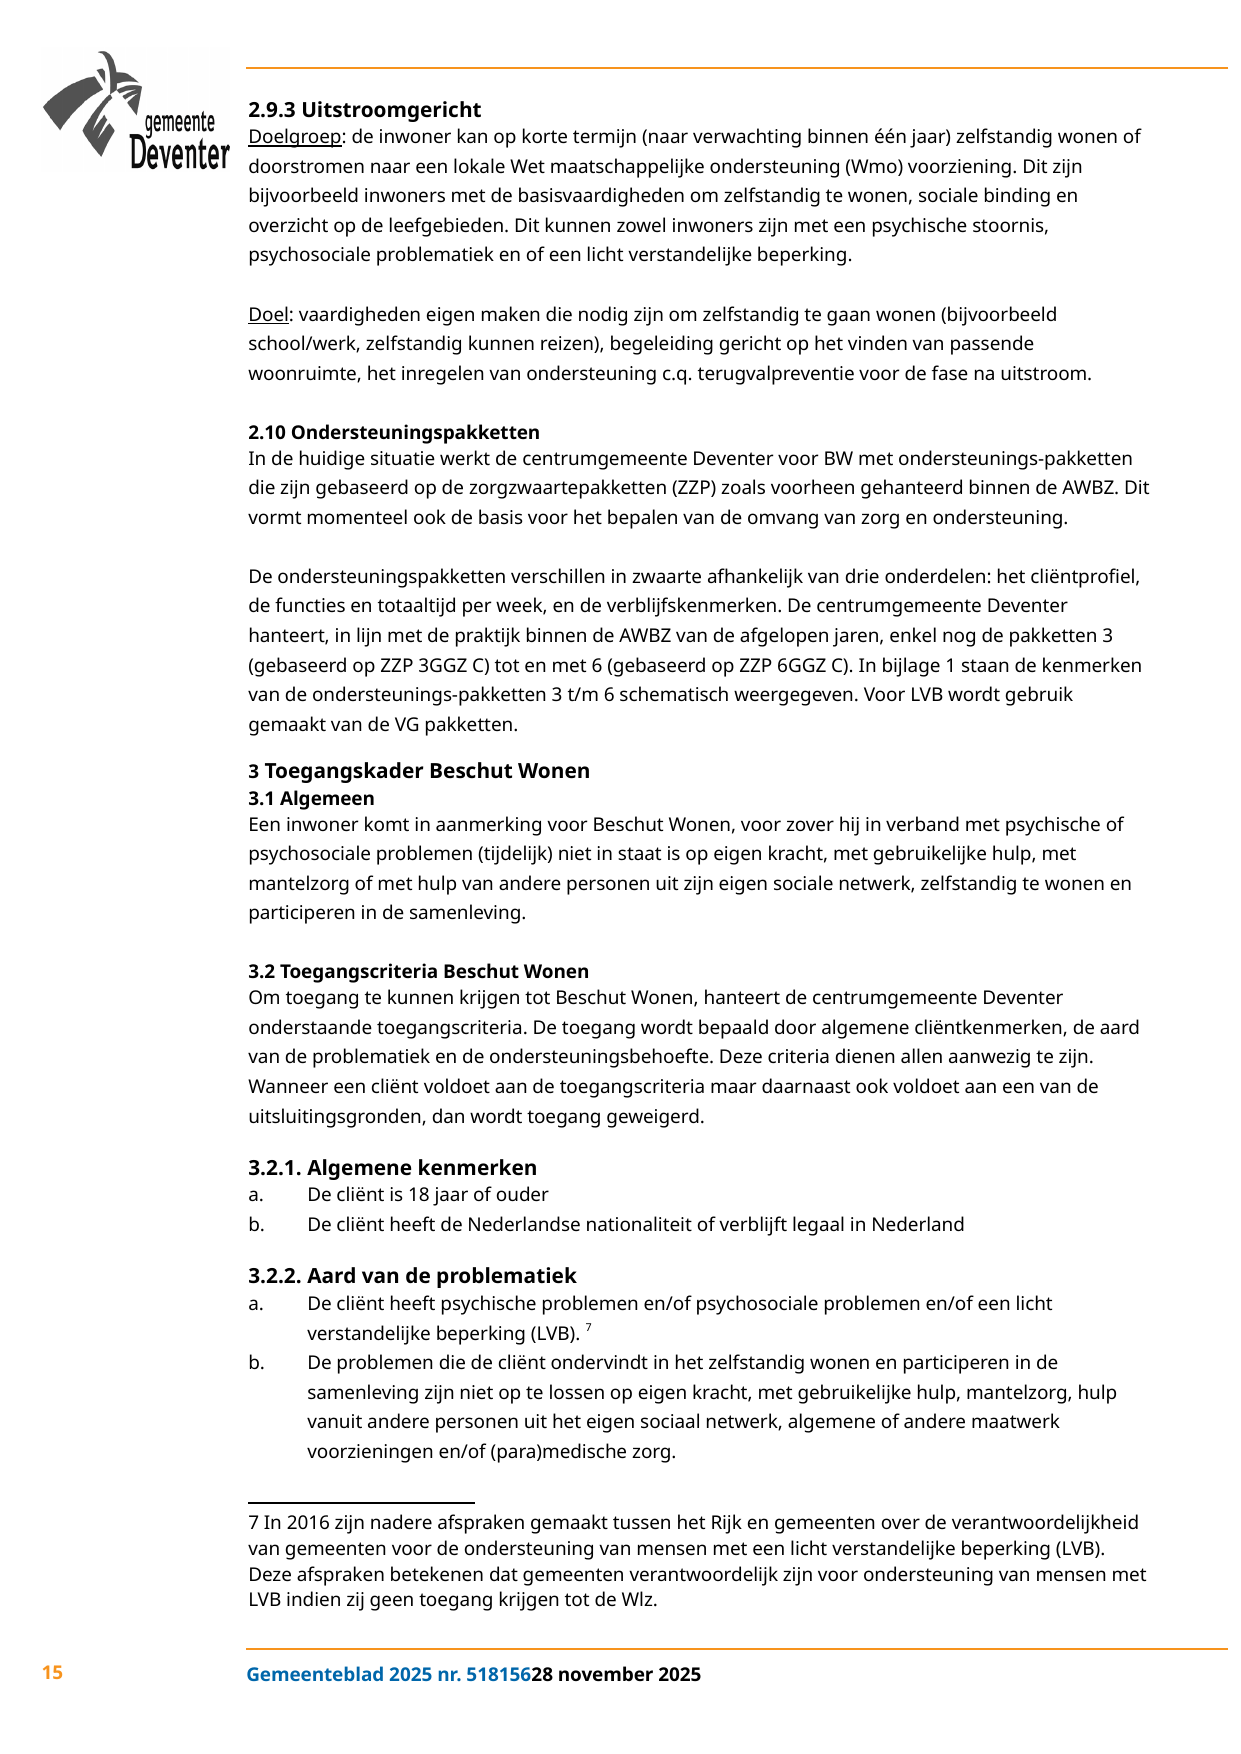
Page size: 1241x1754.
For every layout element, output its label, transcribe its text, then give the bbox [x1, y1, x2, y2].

text 2.10 Ondersteuningspakketten [248, 419, 1152, 445]
text 3.2.1. Algemene kenmerken [248, 1153, 1152, 1182]
list De cliënt heeft de Nederlandse nationaliteit of verblijft legaal in Nederland [248, 1211, 1152, 1237]
list De cliënt heeft psychische problemen en/of psychosociale problemen en/of een licht verstandelijke beperking (LVB). [248, 1290, 1152, 1345]
picture [41, 47, 231, 172]
text 3 Toegangskader Beschut Wonen [248, 757, 1152, 785]
text De ondersteuningspakketten verschillen in zwaarte afhankelijk van drie onderdelen: het cliëntprofiel, de functies en totaaltijd per week, en de verblijfskenmerken. De centrumgemeente Deventer hanteert, in lijn met de praktijk binnen de AWBZ van de afgelopen jaren, enkel nog de pakketten 3 (gebaseerd op ZZP 3GGZ C) tot en met 6 (gebaseerd op ZZP 6GGZ C). In bijlage 1 staan de kenmerken van de ondersteunings-pakketten 3 t/m 6 schematisch weergegeven. Voor LVB wordt gebruik gemaakt van de VG pakketten. [248, 563, 1152, 737]
text In de huidige situatie werkt de centrumgemeente Deventer voor BW met ondersteunings-pakketten die zijn gebaseerd op de zorgzwaartepakketten (ZZP) zoals voorheen gehanteerd binnen de AWBZ. Dit vormt momenteel ook de basis voor het bepalen van de omvang van zorg en ondersteuning. [248, 445, 1152, 530]
text 3.1 Algemeen [248, 785, 1152, 811]
text 2.9.3 Uitstroomgericht [248, 95, 1152, 123]
text Doelgroep: de inwoner kan op korte termijn (naar verwachting binnen één jaar) zelfstandig wonen of doorstromen naar een lokale Wet maatschappelijke ondersteuning (Wmo) voorziening. Dit zijn bijvoorbeeld inwoners met de basisvaardigheden om zelfstandig te wonen, sociale binding en overzicht op de leefgebieden. Dit kunnen zowel inwoners zijn met een psychische stoornis, psychosociale problematiek en of een licht verstandelijke beperking. [248, 123, 1152, 267]
text 3.2.2. Aard van de problematiek [248, 1262, 1152, 1290]
list In 2016 zijn nadere afspraken gemaakt tussen het Rijk en gemeenten over de verantwoordelijkheid van gemeenten voor de ondersteuning van mensen met een licht verstandelijke beperking (LVB). Deze afspraken betekenen dat gemeenten verantwoordelijk zijn voor ondersteuning van mensen met LVB indien zij geen toegang krijgen tot de Wlz. [248, 1509, 1152, 1612]
text Doel: vaardigheden eigen maken die nodig zijn om zelfstandig te gaan wonen (bijvoorbeeld school/werk, zelfstandig kunnen reizen), begeleiding gericht op het vinden van passende woonruimte, het inregelen van ondersteuning c.q. terugvalpreventie voor de fase na uitstroom. [248, 301, 1152, 386]
text Een inwoner komt in aanmerking voor Beschut Wonen, voor zover hij in verband met psychische of psychosociale problemen (tijdelijk) niet in staat is op eigen kracht, met gebruikelijke hulp, met mantelzorg of met hulp van andere personen uit zijn eigen sociale netwerk, zelfstandig te wonen en participeren in de samenleving. [248, 811, 1152, 925]
list De problemen die de cliënt ondervindt in het zelfstandig wonen en participeren in de samenleving zijn niet op te lossen op eigen kracht, met gebruikelijke hulp, mantelzorg, hulp vanuit andere personen uit het eigen sociaal netwerk, algemene of andere maatwerk voorzieningen en/of (para)medische zorg. [248, 1349, 1152, 1464]
text Om toegang te kunnen krijgen tot Beschut Wonen, hanteert de centrumgemeente Deventer onderstaande toegangscriteria. De toegang wordt bepaald door algemene cliëntkenmerken, de aard van de problematiek en de ondersteuningsbehoefte. Deze criteria dienen allen aanwezig te zijn. Wanneer een cliënt voldoet aan de toegangscriteria maar daarnaast ook voldoet aan een van de uitsluitingsgronden, dan wordt toegang geweigerd. [248, 984, 1152, 1128]
text 3.2 Toegangscriteria Beschut Wonen [248, 959, 1152, 984]
list De cliënt is 18 jaar of ouder [248, 1182, 1152, 1207]
